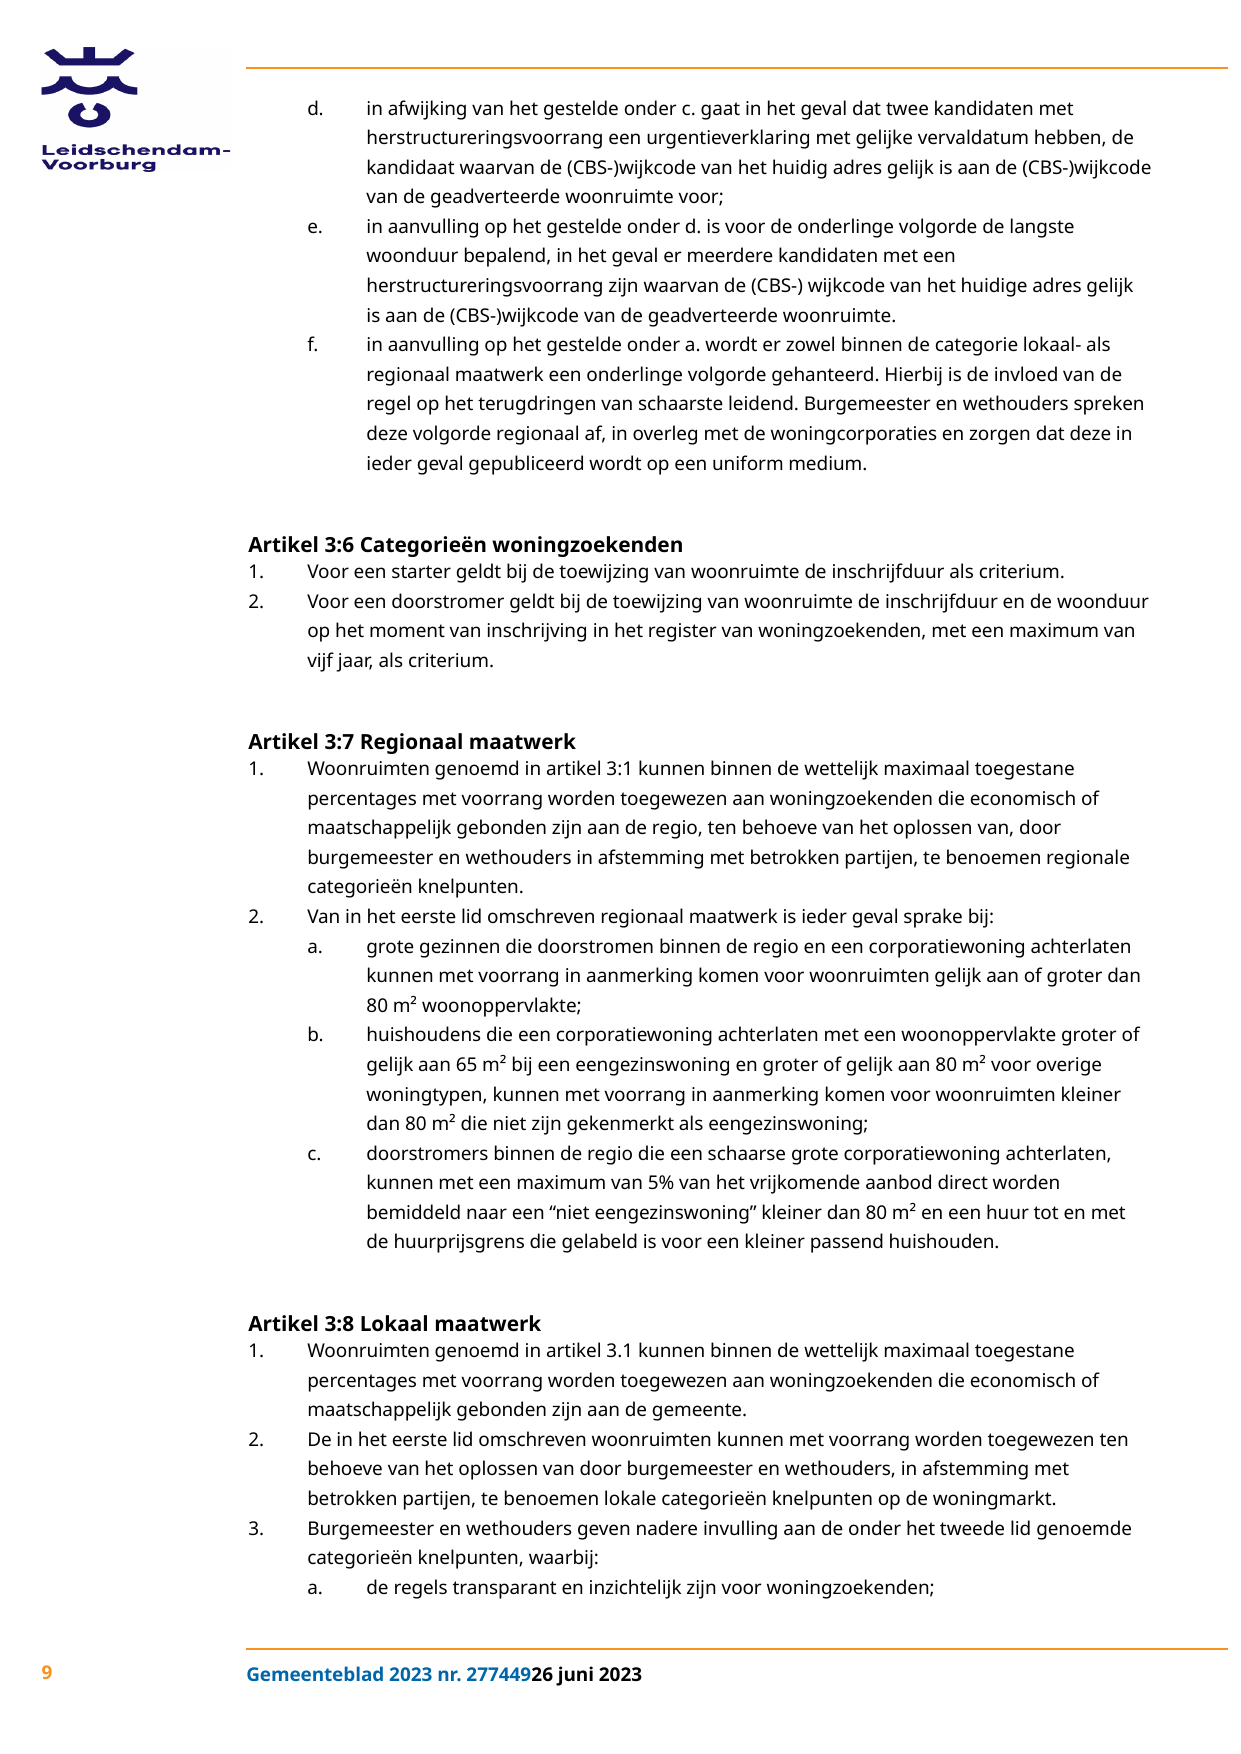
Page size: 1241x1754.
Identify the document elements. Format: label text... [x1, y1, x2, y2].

list in aanvulling op het gestelde onder d. is voor de onderlinge volgorde de langste woonduur bepalend, in het geval er meerdere kandidaten met een herstructureringsvoorrang zijn waarvan de (CBS-) wijkcode van het huidige adres gelijk is aan de (CBS-)wijkcode van de geadverteerde woonruimte. [307, 213, 1152, 328]
text Artikel 3:6 Categorieën woningzoekenden [248, 530, 1152, 558]
list Burgemeester en wethouders geven nadere invulling aan de onder het tweede lid genoemde categorieën knelpunten, waarbij: [248, 1515, 1152, 1570]
list Woonruimten genoemd in artikel 3.1 kunnen binnen de wettelijk maximaal toegestane percentages met voorrang worden toegewezen aan woningzoekenden die economisch of maatschappelijk gebonden zijn aan de gemeente. [248, 1337, 1152, 1422]
list grote gezinnen die doorstromen binnen de regio en een corporatiewoning achterlaten kunnen met voorrang in aanmerking komen voor woonruimten gelijk aan of groter dan 80 m² woonoppervlakte; [307, 933, 1152, 1018]
list Woonruimten genoemd in artikel 3:1 kunnen binnen de wettelijk maximaal toegestane percentages met voorrang worden toegewezen aan woningzoekenden die economisch of maatschappelijk gebonden zijn aan de regio, ten behoeve van het oplossen van, door burgemeester en wethouders in afstemming met betrokken partijen, te benoemen regionale categorieën knelpunten. [248, 755, 1152, 899]
list doorstromers binnen de regio die een schaarse grote corporatiewoning achterlaten, kunnen met een maximum van 5% van het vrijkomende aanbod direct worden bemiddeld naar een “niet eengezinswoning” kleiner dan 80 m² en een huur tot en met de huurprijsgrens die gelabeld is voor een kleiner passend huishouden. [307, 1140, 1152, 1254]
text Artikel 3:8 Lokaal maatwerk [248, 1309, 1152, 1337]
list Voor een starter geldt bij de toewijzing van woonruimte de inschrijfduur als criterium. [248, 558, 1152, 584]
list de regels transparant en inzichtelijk zijn voor woningzoekenden; [307, 1574, 1152, 1599]
list in aanvulling op het gestelde onder a. wordt er zowel binnen de categorie lokaal- als regionaal maatwerk een onderlinge volgorde gehanteerd. Hierbij is de invloed van de regel op het terugdringen van schaarste leidend. Burgemeester en wethouders spreken deze volgorde regionaal af, in overleg met de woningcorporaties en zorgen dat deze in ieder geval gepubliceerd wordt op een uniform medium. [307, 331, 1152, 476]
list huishoudens die een corporatiewoning achterlaten met een woonoppervlakte groter of gelijk aan 65 m² bij een eengezinswoning en groter of gelijk aan 80 m² voor overige woningtypen, kunnen met voorrang in aanmerking komen voor woonruimten kleiner dan 80 m² die niet zijn gekenmerkt als eengezinswoning; [307, 1022, 1152, 1136]
list De in het eerste lid omschreven woonruimten kunnen met voorrang worden toegewezen ten behoeve van het oplossen van door burgemeester en wethouders, in afstemming met betrokken partijen, te benoemen lokale categorieën knelpunten op de woningmarkt. [248, 1426, 1152, 1511]
list in afwijking van het gestelde onder c. gaat in het geval dat twee kandidaten met herstructureringsvoorrang een urgentieverklaring met gelijke vervaldatum hebben, de kandidaat waarvan de (CBS-)wijkcode van het huidig adres gelijk is aan de (CBS-)wijkcode van de geadverteerde woonruimte voor; [307, 95, 1152, 209]
list Voor een doorstromer geldt bij de toewijzing van woonruimte de inschrijfduur en de woonduur op het moment van inschrijving in het register van woningzoekenden, met een maximum van vijf jaar, als criterium. [248, 588, 1152, 673]
list Van in het eerste lid omschreven regionaal maatwerk is ieder geval sprake bij: [248, 903, 1152, 929]
text Artikel 3:7 Regionaal maatwerk [248, 727, 1152, 755]
picture [41, 47, 231, 172]
